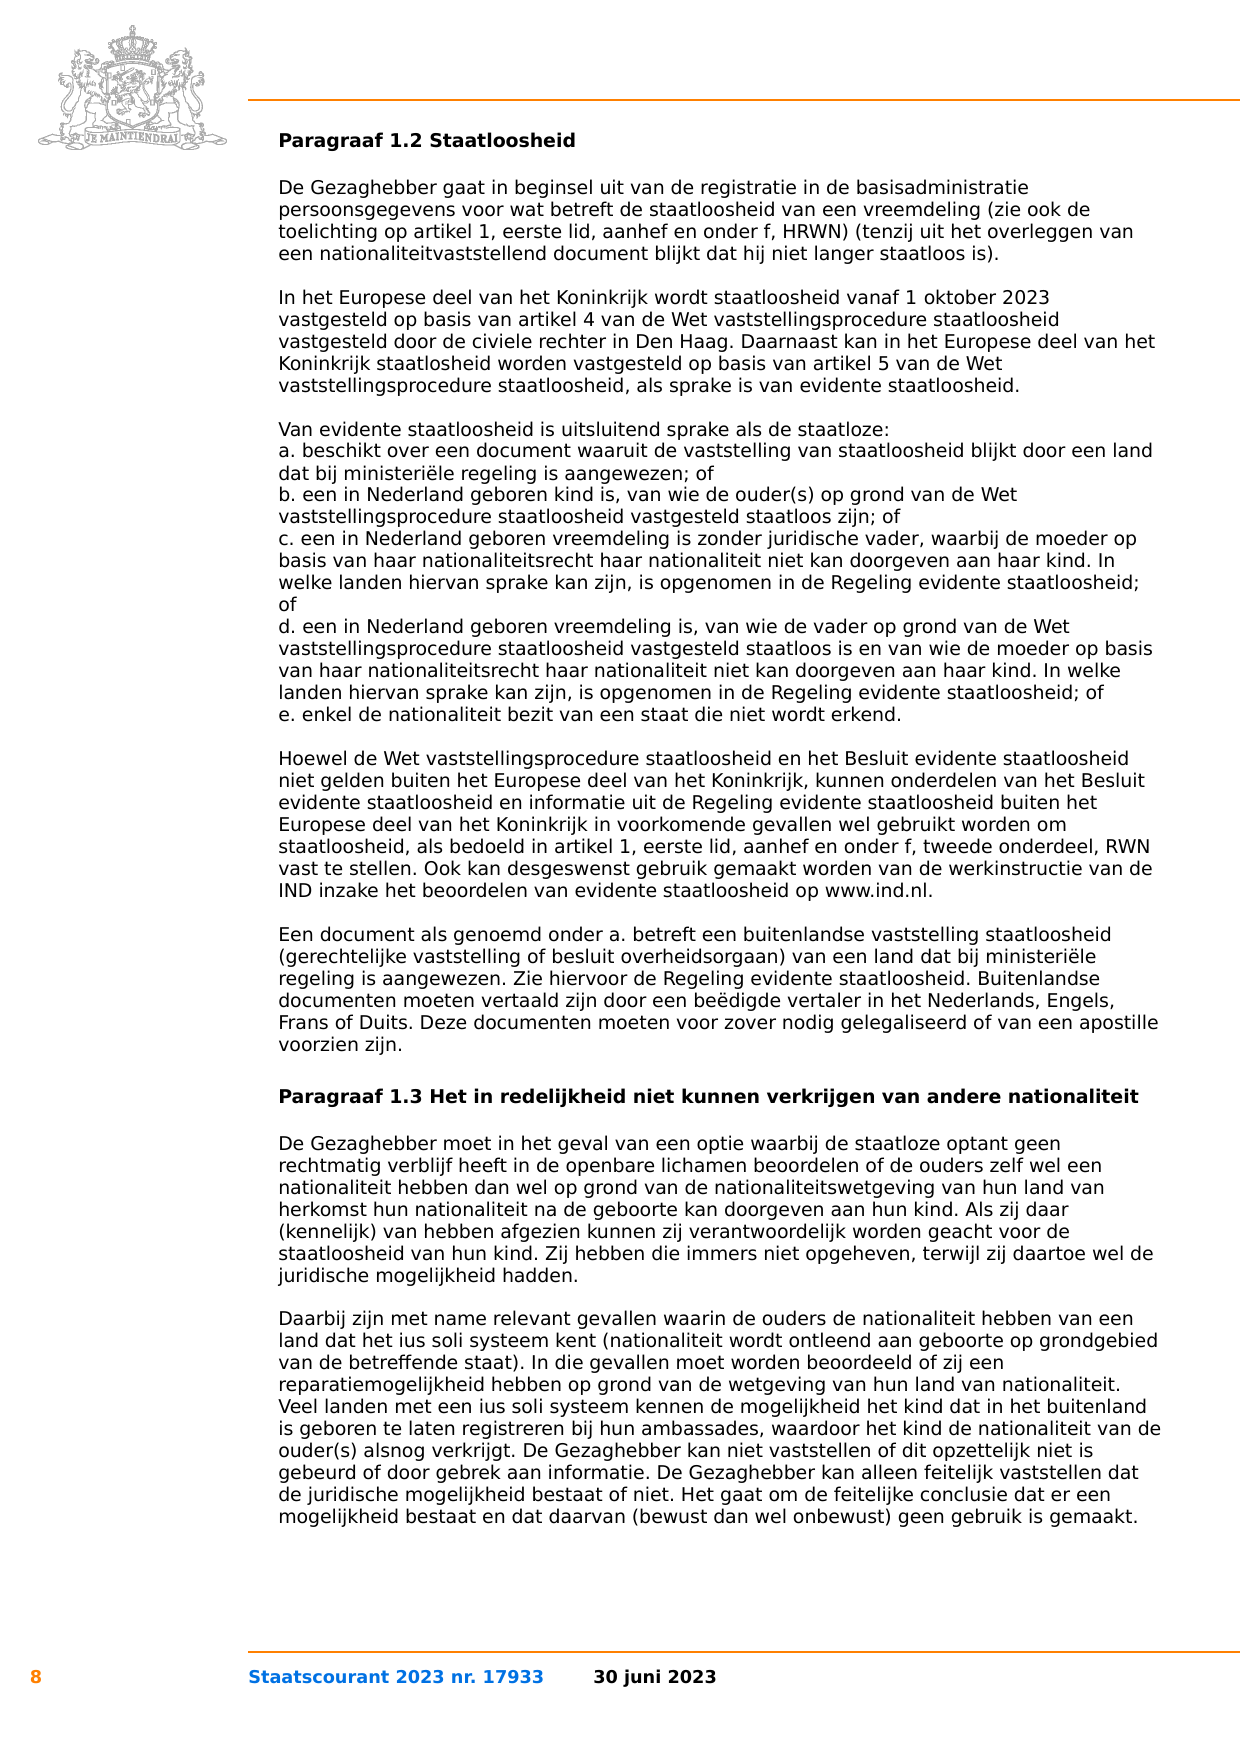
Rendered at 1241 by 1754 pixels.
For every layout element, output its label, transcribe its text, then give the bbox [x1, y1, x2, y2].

text c. een in Nederland geboren vreemdeling is zonder juridische vader, waarbij de moeder op basis van haar nationaliteitsrecht haar nationaliteit niet kan doorgeven aan haar kind. In welke landen hiervan sprake kan zijn, is opgenomen in de Regeling evidente staatloosheid; of [278, 528, 1163, 616]
text Van evidente staatloosheid is uitsluitend sprake als de staatloze: [278, 418, 1163, 440]
subtitle Paragraaf 1.3 Het in redelijkheid niet kunnen verkrijgen van andere nationaliteit [278, 1086, 1163, 1108]
subtitle Paragraaf 1.2 Staatloosheid [278, 130, 1163, 152]
text Een document als genoemd onder a. betreft een buitenlandse vaststelling staatloosheid (gerechtelijke vaststelling of besluit overheidsorgaan) van een land dat bij ministeriële regeling is aangewezen. Zie hiervoor de Regeling evidente staatloosheid. Buitenlandse documenten moeten vertaald zijn door een beëdigde vertaler in het Nederlands, Engels, Frans of Duits. Deze documenten moeten voor zover nodig gelegaliseerd of van een apostille voorzien zijn. [278, 924, 1163, 1056]
text De Gezaghebber gaat in beginsel uit van de registratie in de basisadministratie persoonsgegevens voor wat betreft de staatloosheid van een vreemdeling (zie ook de toelichting op artikel 1, eerste lid, aanhef en onder f, HRWN) (tenzij uit het overleggen van een nationaliteitvaststellend document blijkt dat hij niet langer staatloos is). [278, 177, 1163, 265]
text In het Europese deel van het Koninkrijk wordt staatloosheid vanaf 1 oktober 2023 vastgesteld op basis van artikel 4 van de Wet vaststellingsprocedure staatloosheid vastgesteld door de civiele rechter in Den Haag. Daarnaast kan in het Europese deel van het Koninkrijk staatlosheid worden vastgesteld op basis van artikel 5 van de Wet vaststellingsprocedure staatloosheid, als sprake is van evidente staatloosheid. [278, 287, 1163, 397]
text b. een in Nederland geboren kind is, van wie de ouder(s) op grond van de Wet vaststellingsprocedure staatloosheid vastgesteld staatloos zijn; of [278, 484, 1163, 528]
text a. beschikt over een document waaruit de vaststelling van staatloosheid blijkt door een land dat bij ministeriële regeling is aangewezen; of [278, 440, 1163, 484]
text Hoewel de Wet vaststellingsprocedure staatloosheid en het Besluit evidente staatloosheid niet gelden buiten het Europese deel van het Koninkrijk, kunnen onderdelen van het Besluit evidente staatloosheid en informatie uit de Regeling evidente staatloosheid buiten het Europese deel van het Koninkrijk in voorkomende gevallen wel gebruikt worden om staatloosheid, als bedoeld in artikel 1, eerste lid, aanhef en onder f, tweede onderdeel, RWN vast te stellen. Ook kan desgeswenst gebruik gemaakt worden van de werkinstructie van de IND inzake het beoordelen van evidente staatloosheid op www.ind.nl. [278, 748, 1163, 902]
text d. een in Nederland geboren vreemdeling is, van wie de vader op grond van de Wet vaststellingsprocedure staatloosheid vastgesteld staatloos is en van wie de moeder op basis van haar nationaliteitsrecht haar nationaliteit niet kan doorgeven aan haar kind. In welke landen hiervan sprake kan zijn, is opgenomen in de Regeling evidente staatloosheid; of [278, 616, 1163, 704]
picture [38, 25, 227, 150]
text De Gezaghebber moet in het geval van een optie waarbij de staatloze optant geen rechtmatig verblijf heeft in de openbare lichamen beoordelen of de ouders zelf wel een nationaliteit hebben dan wel op grond van de nationaliteitswetgeving van hun land van herkomst hun nationaliteit na de geboorte kan doorgeven aan hun kind. Als zij daar (kennelijk) van hebben afgezien kunnen zij verantwoordelijk worden geacht voor de staatloosheid van hun kind. Zij hebben die immers niet opgeheven, terwijl zij daartoe wel de juridische mogelijkheid hadden. [278, 1133, 1163, 1286]
text e. enkel de nationaliteit bezit van een staat die niet wordt erkend. [278, 704, 1163, 726]
text Daarbij zijn met name relevant gevallen waarin de ouders de nationaliteit hebben van een land dat het ius soli systeem kent (nationaliteit wordt ontleend aan geboorte op grondgebied van de betreffende staat). In die gevallen moet worden beoordeeld of zij een reparatiemogelijkheid hebben op grond van de wetgeving van hun land van nationaliteit. Veel landen met een ius soli systeem kennen de mogelijkheid het kind dat in het buitenland is geboren te laten registreren bij hun ambassades, waardoor het kind de nationaliteit van de ouder(s) alsnog verkrijgt. De Gezaghebber kan niet vaststellen of dit opzettelijk niet is gebeurd of door gebrek aan informatie. De Gezaghebber kan alleen feitelijk vaststellen dat de juridische mogelijkheid bestaat of niet. Het gaat om de feitelijke conclusie dat er een mogelijkheid bestaat en dat daarvan (bewust dan wel onbewust) geen gebruik is gemaakt. [278, 1308, 1163, 1528]
